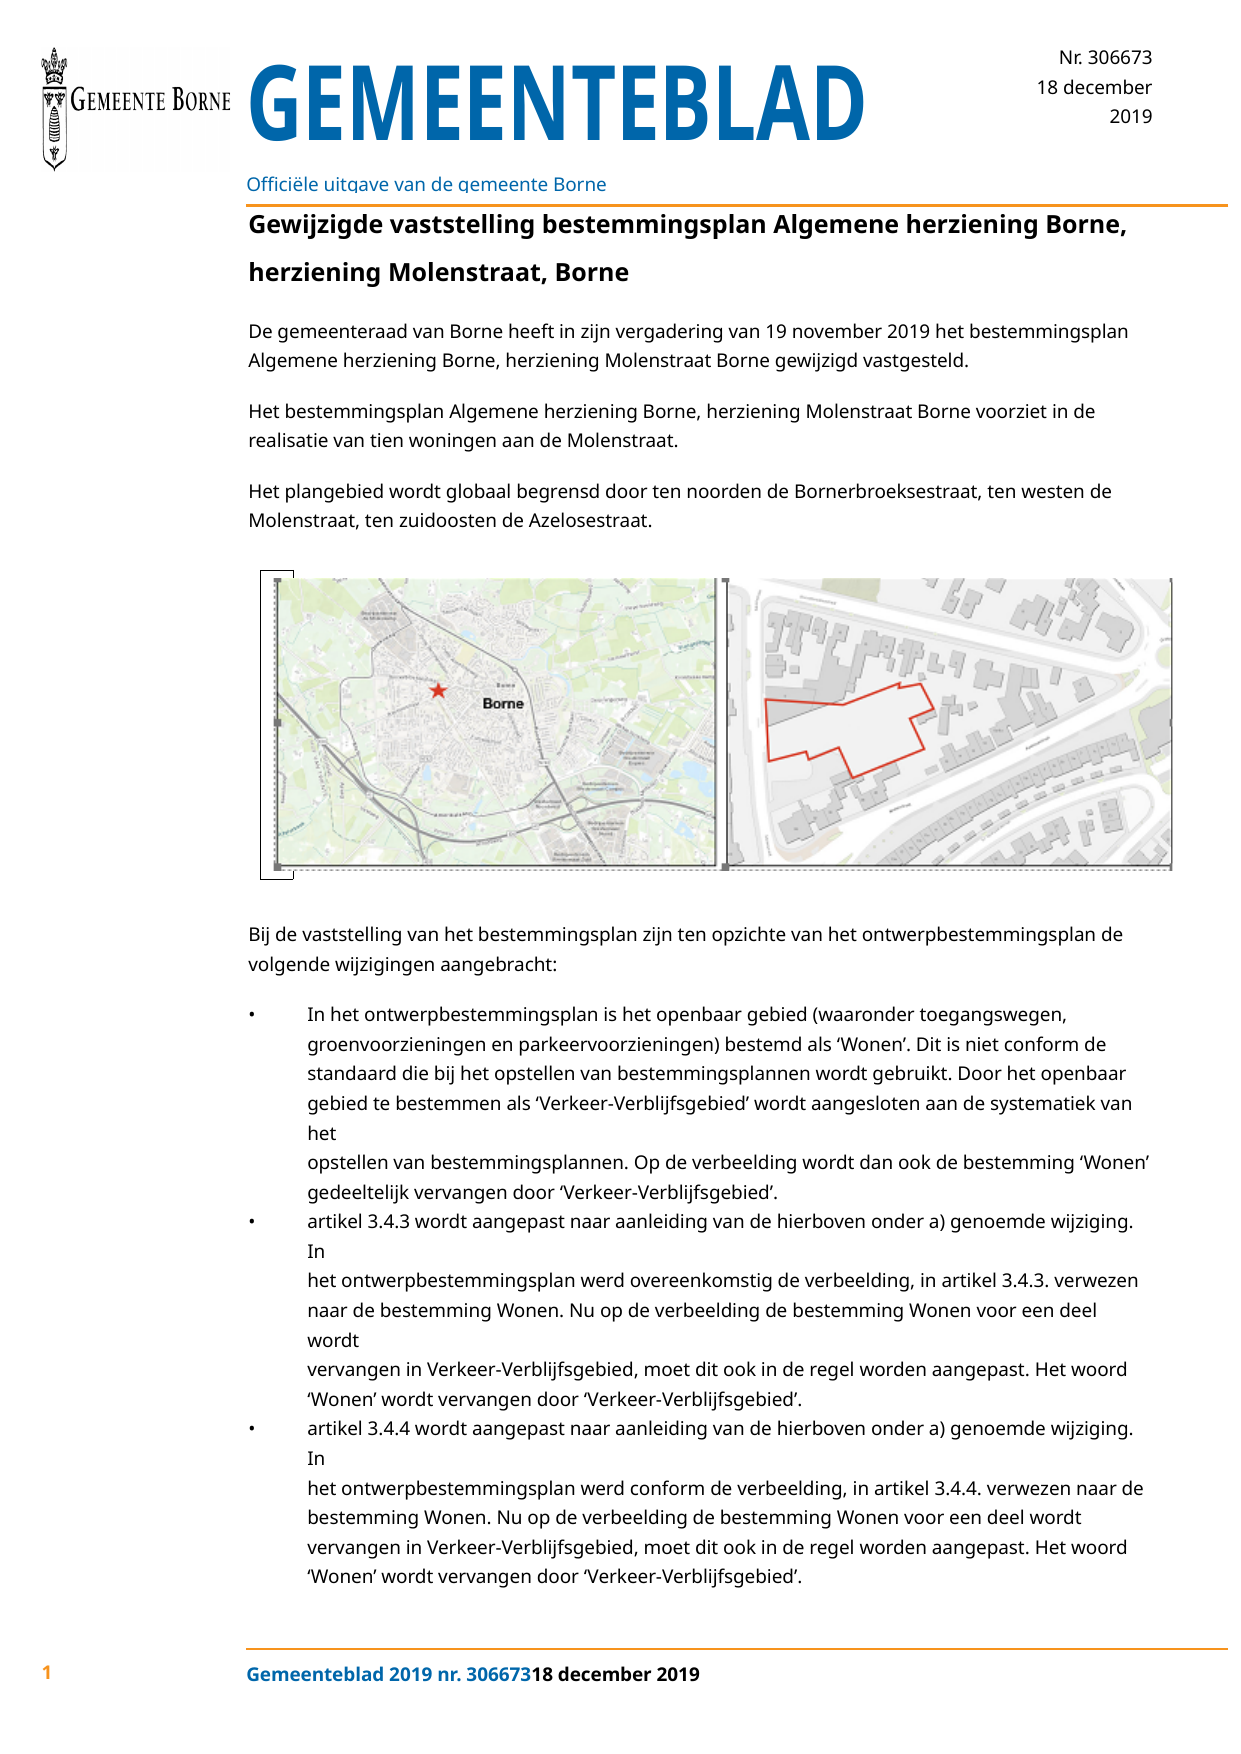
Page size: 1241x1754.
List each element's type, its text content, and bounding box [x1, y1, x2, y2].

list artikel 3.4.3 wordt aangepast naar aanleiding van de hierboven onder a) genoemde wijziging. In [248, 1208, 1152, 1264]
list ‘Wonen’ wordt vervangen door ‘Verkeer-Verblijfsgebied’. [248, 1563, 1152, 1589]
list opstellen van bestemmingsplannen. Op de verbeelding wordt dan ook de bestemming ‘Wonen’ [248, 1149, 1152, 1175]
text De gemeenteraad van Borne heeft in zijn vergadering van 19 november 2019 het bestemmingsplan Algemene herziening Borne, herziening Molenstraat Borne gewijzigd vastgesteld. [248, 318, 1152, 373]
list ‘Wonen’ wordt vervangen door ‘Verkeer-Verblijfsgebied’. [248, 1386, 1152, 1412]
list In het ontwerpbestemmingsplan is het openbaar gebied (waaronder toegangswegen, [248, 1001, 1152, 1027]
text Het plangebied wordt globaal begrensd door ten noorden de Bornerbroeksestraat, ten westen de Molenstraat, ten zuidoosten de Azelosestraat. [248, 478, 1152, 533]
list gebied te bestemmen als ‘Verkeer-Verblijfsgebied’ wordt aangesloten aan de systematiek van het [248, 1090, 1152, 1145]
picture [41, 47, 231, 172]
list gedeeltelijk vervangen door ‘Verkeer-Verblijfsgebied’. [248, 1179, 1152, 1204]
list het ontwerpbestemmingsplan werd overeenkomstig de verbeelding, in artikel 3.4.3. verwezen [248, 1268, 1152, 1293]
list artikel 3.4.4 wordt aangepast naar aanleiding van de hierboven onder a) genoemde wijziging. In [248, 1416, 1152, 1471]
picture [268, 578, 1173, 871]
list naar de bestemming Wonen. Nu op de verbeelding de bestemming Wonen voor een deel wordt [248, 1297, 1152, 1352]
list standaard die bij het opstellen van bestemmingsplannen wordt gebruikt. Door het openbaar [248, 1061, 1152, 1086]
list het ontwerpbestemmingsplan werd conform de verbeelding, in artikel 3.4.4. verwezen naar de [248, 1475, 1152, 1500]
text Gewijzigde vaststelling bestemmingsplan Algemene herziening Borne, herziening Molenstraat, Borne [248, 207, 1152, 288]
list vervangen in Verkeer-Verblijfsgebied, moet dit ook in de regel worden aangepast. Het woord [248, 1534, 1152, 1559]
list bestemming Wonen. Nu op de verbeelding de bestemming Wonen voor een deel wordt [248, 1504, 1152, 1530]
list groenvoorzieningen en parkeervoorzieningen) bestemd als ‘Wonen’. Dit is niet conform de [248, 1031, 1152, 1057]
text Bij de vaststelling van het bestemmingsplan zijn ten opzichte van het ontwerpbestemmingsplan de volgende wijzigingen aangebracht: [248, 921, 1152, 977]
list vervangen in Verkeer-Verblijfsgebied, moet dit ook in de regel worden aangepast. Het woord [248, 1356, 1152, 1382]
text Het bestemmingsplan Algemene herziening Borne, herziening Molenstraat Borne voorziet in de realisatie van tien woningen aan de Molenstraat. [248, 398, 1152, 453]
